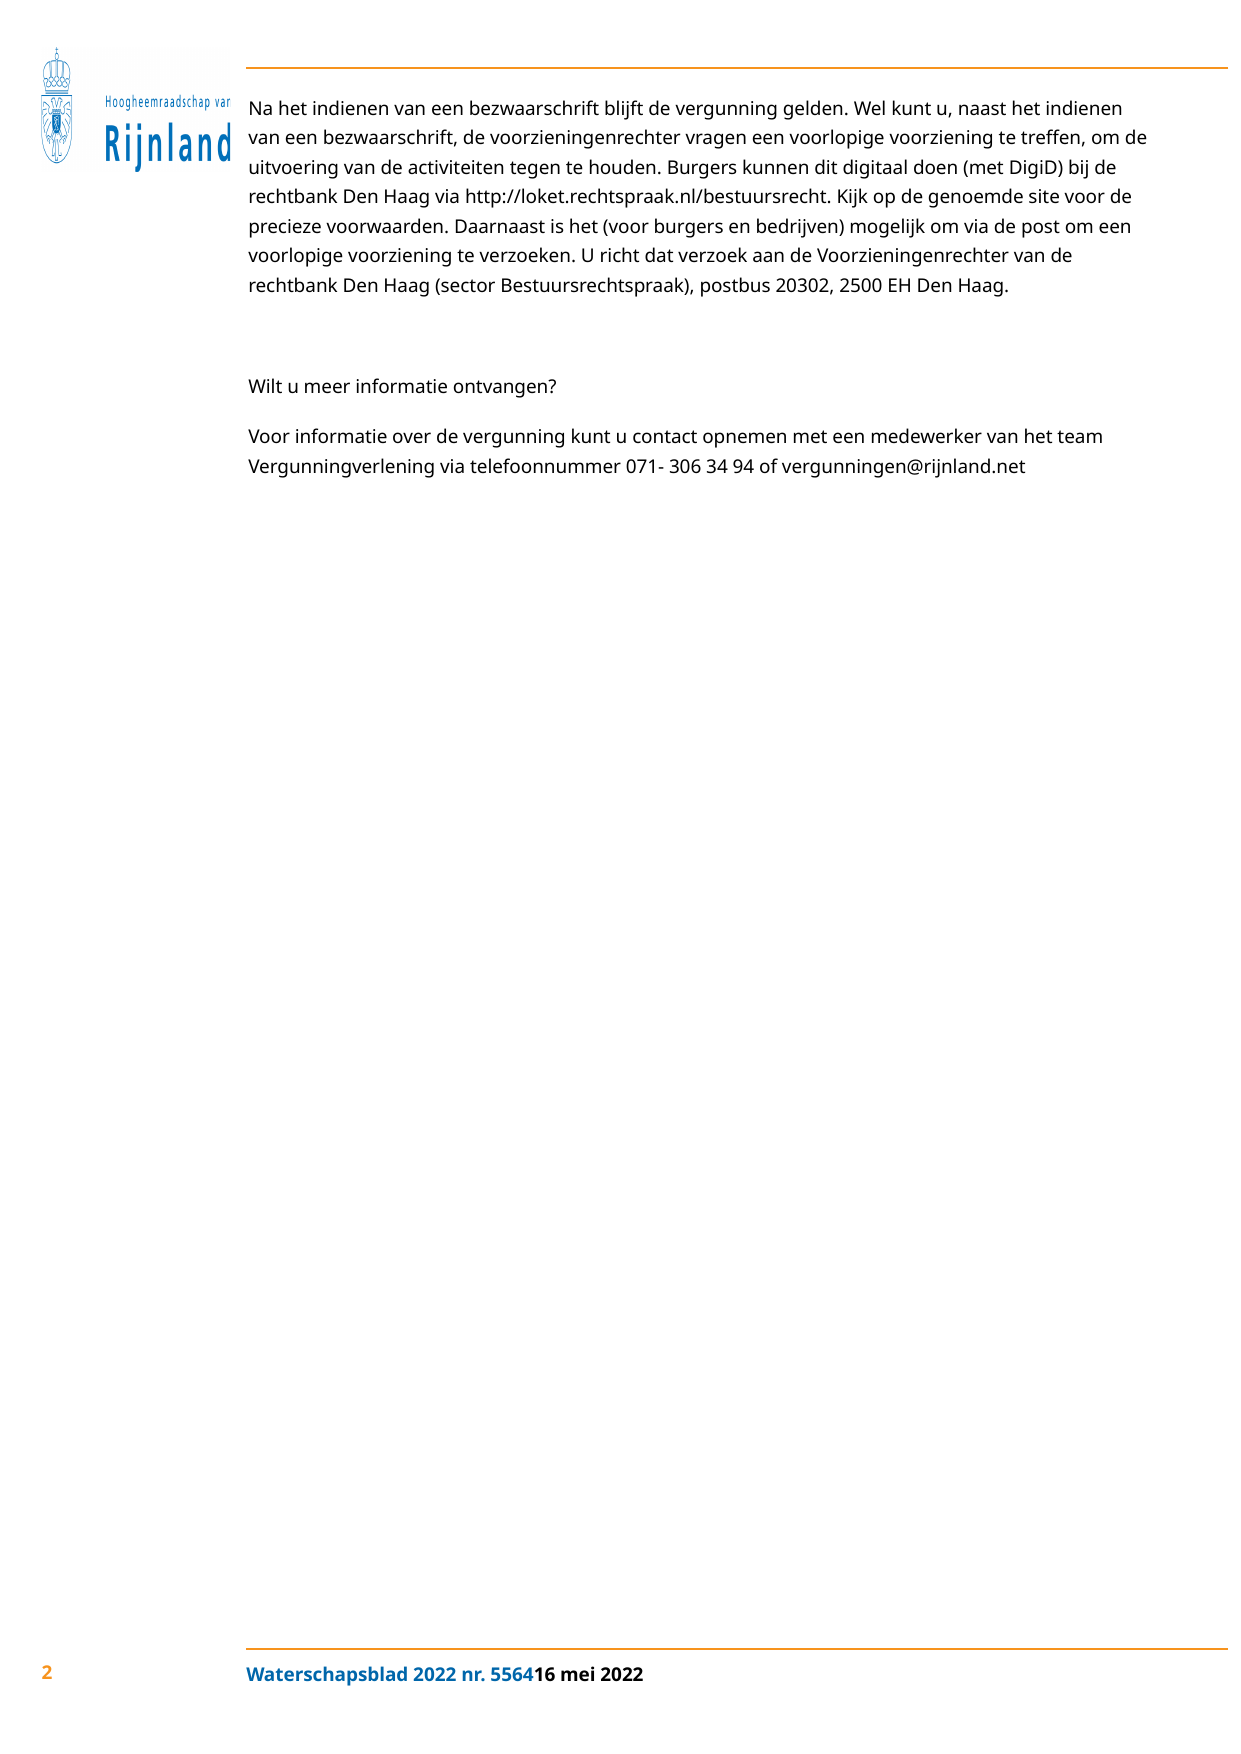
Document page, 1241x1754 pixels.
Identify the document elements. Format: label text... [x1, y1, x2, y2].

text Voor informatie over de vergunning kunt u contact opnemen met een medewerker van het team Vergunningverlening via telefoonnummer 071- 306 34 94 of vergunningen@rijnland.net [248, 423, 1152, 479]
text Wilt u meer informatie ontvangen? [248, 373, 1152, 399]
picture [41, 47, 231, 172]
text Na het indienen van een bezwaarschrift blijft de vergunning gelden. Wel kunt u, naast het indienen van een bezwaarschrift, de voorzieningenrechter vragen een voorlopige voorziening te treffen, om de uitvoering van de activiteiten tegen te houden. Burgers kunnen dit digitaal doen (met DigiD) bij de rechtbank Den Haag via http://loket.rechtspraak.nl/bestuursrecht. Kijk op de genoemde site voor de precieze voorwaarden. Daarnaast is het (voor burgers en bedrijven) mogelijk om via de post om een voorlopige voorziening te verzoeken. U richt dat verzoek aan de Voorzieningenrechter van de rechtbank Den Haag (sector Bestuursrechtspraak), postbus 20302, 2500 EH Den Haag. [248, 95, 1152, 298]
